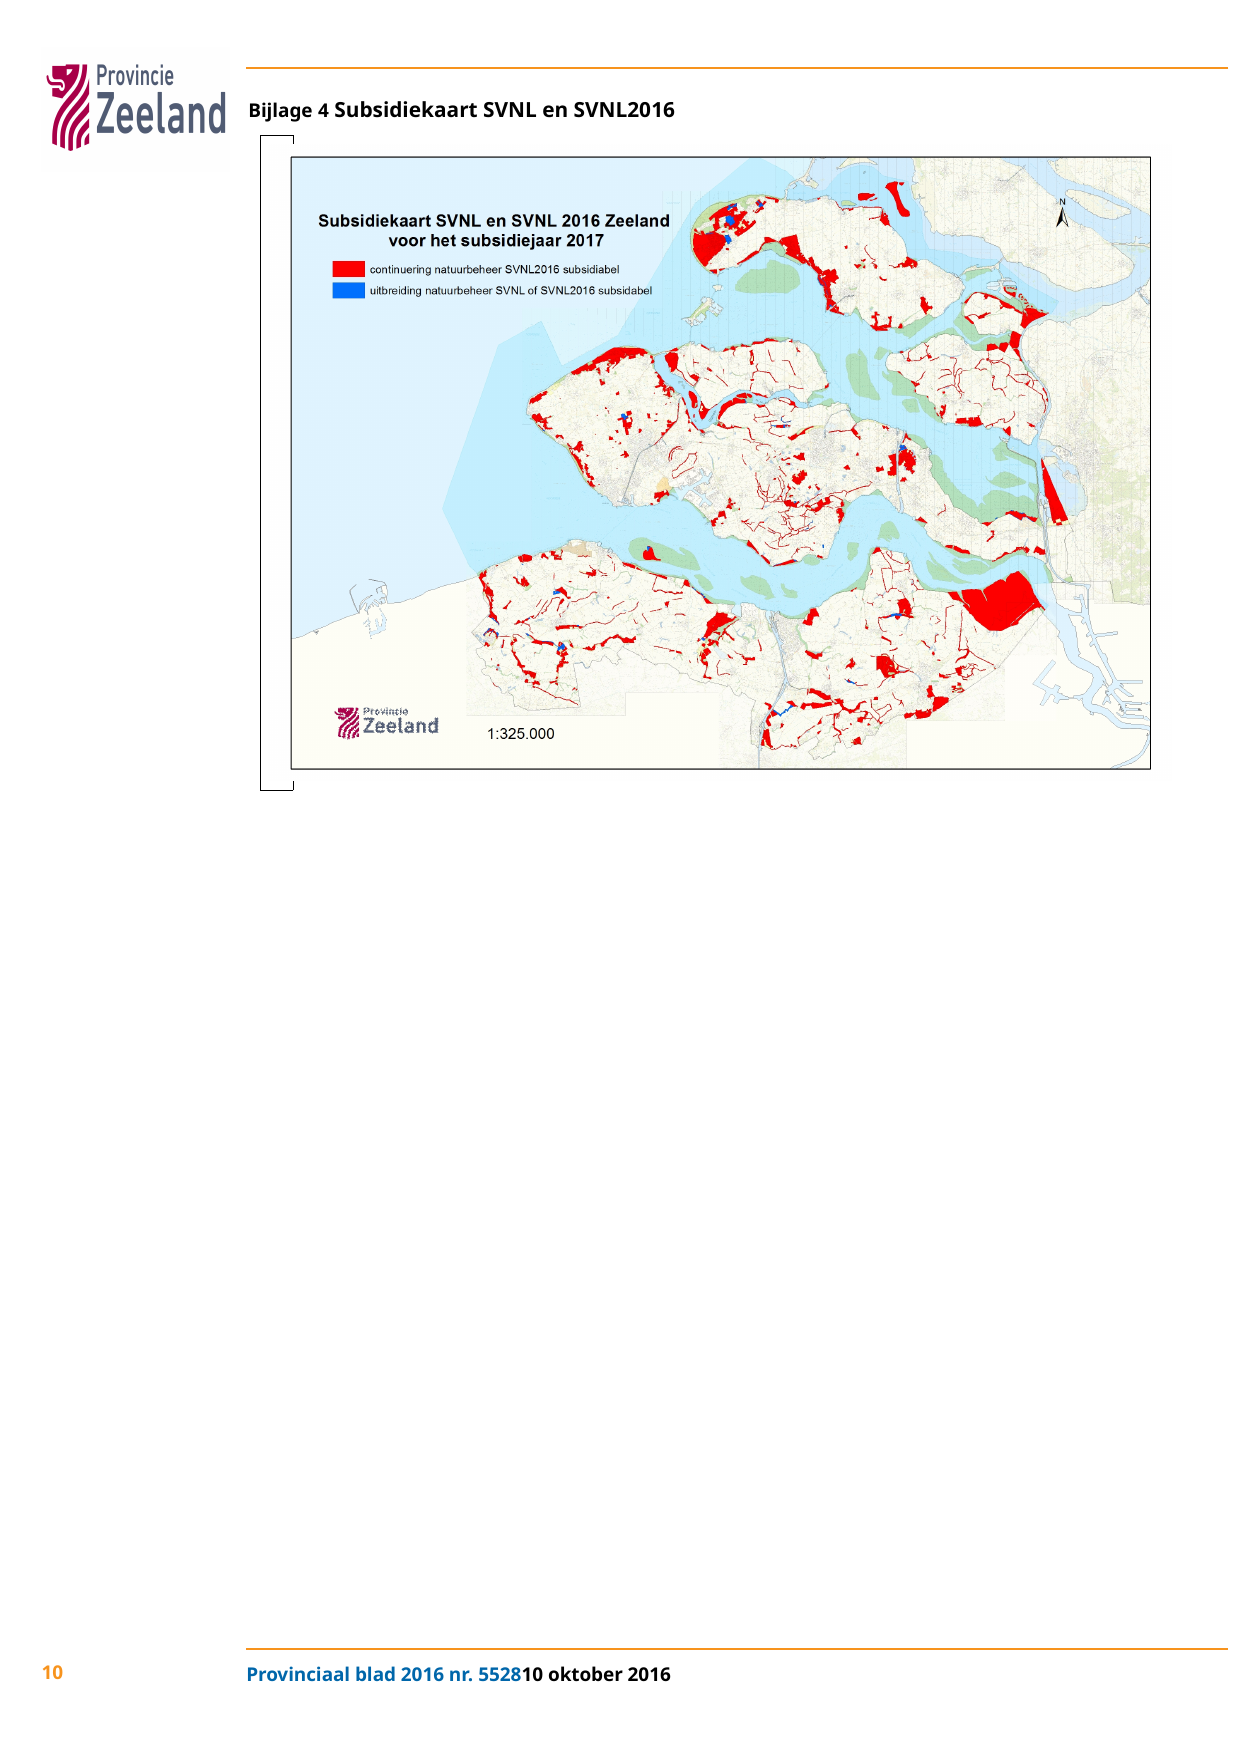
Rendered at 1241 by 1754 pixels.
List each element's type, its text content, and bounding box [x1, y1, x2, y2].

picture [41, 47, 231, 172]
picture [268, 144, 1173, 781]
text Bijlage 4 Subsidiekaart SVNL en SVNL2016 [248, 95, 1152, 123]
